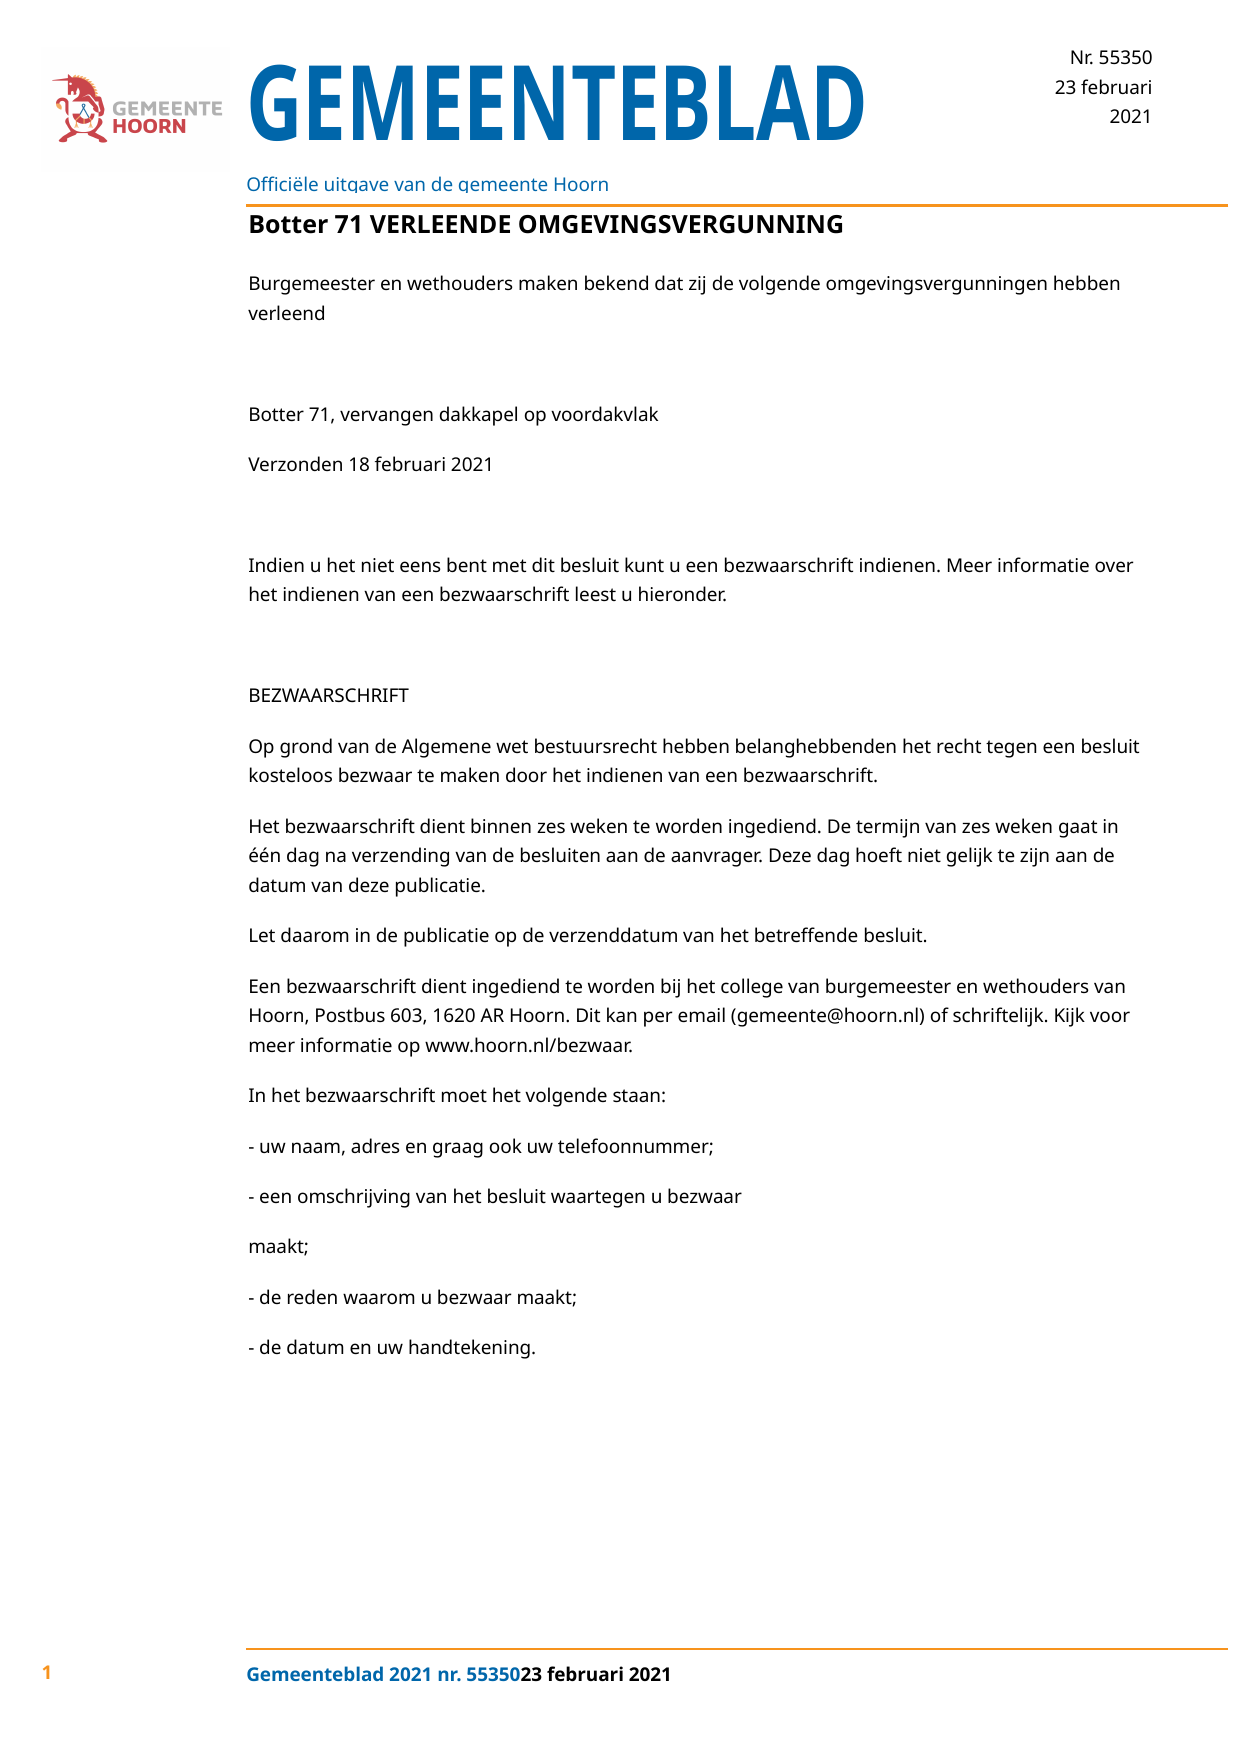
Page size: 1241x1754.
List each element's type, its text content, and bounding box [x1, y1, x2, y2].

text - de reden waarom u bezwaar maakt; [248, 1284, 1152, 1310]
text - de datum en uw handtekening. [248, 1334, 1152, 1360]
text BEZWAARSCHRIFT [248, 682, 1152, 708]
text Verzonden 18 februari 2021 [248, 451, 1152, 477]
text Let daarom in de publicatie op de verzenddatum van het betreffende besluit. [248, 922, 1152, 948]
text Botter 71, vervangen dakkapel op voordakvlak [248, 401, 1152, 426]
text In het bezwaarschrift moet het volgende staan: [248, 1082, 1152, 1108]
text maakt; [248, 1234, 1152, 1259]
text - uw naam, adres en graag ook uw telefoonnummer; [248, 1133, 1152, 1158]
text Burgemeester en wethouders maken bekend dat zij de volgende omgevingsvergunningen hebben verleend [248, 270, 1152, 326]
text Indien u het niet eens bent met dit besluit kunt u een bezwaarschrift indienen. Meer informatie over het indienen van een bezwaarschrift leest u hieronder. [248, 552, 1152, 607]
text Botter 71 VERLEENDE OMGEVINGSVERGUNNING [248, 207, 1152, 241]
picture [41, 47, 231, 172]
text Op grond van de Algemene wet bestuursrecht hebben belanghebbenden het recht tegen een besluit kosteloos bezwaar te maken door het indienen van een bezwaarschrift. [248, 733, 1152, 788]
text - een omschrijving van het besluit waartegen u bezwaar [248, 1183, 1152, 1209]
text Een bezwaarschrift dient ingediend te worden bij het college van burgemeester en wethouders van Hoorn, Postbus 603, 1620 AR Hoorn. Dit kan per email (gemeente@hoorn.nl) of schriftelijk. Kijk voor meer informatie op www.hoorn.nl/bezwaar. [248, 973, 1152, 1058]
text Het bezwaarschrift dient binnen zes weken te worden ingediend. De termijn van zes weken gaat in één dag na verzending van de besluiten aan de aanvrager. Deze dag hoeft niet gelijk te zijn aan de datum van deze publicatie. [248, 813, 1152, 898]
